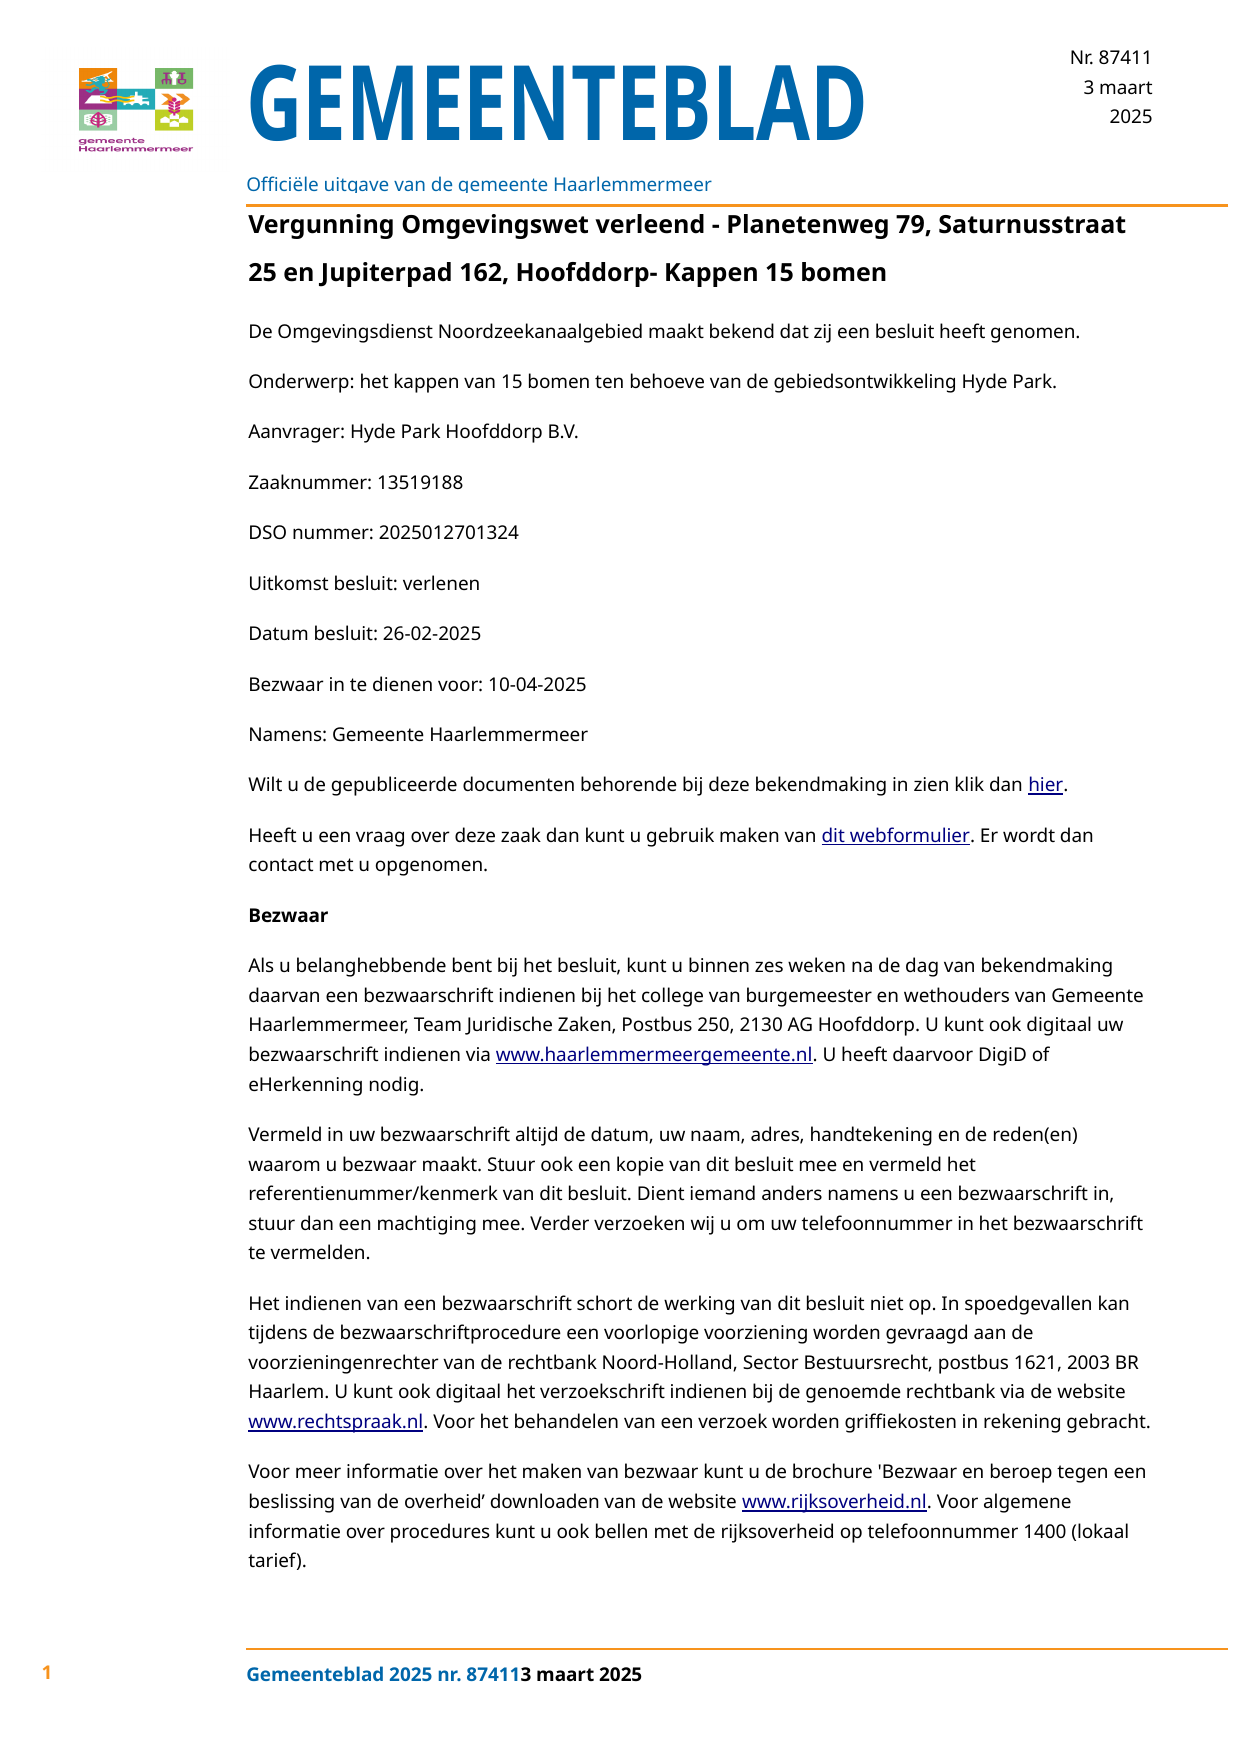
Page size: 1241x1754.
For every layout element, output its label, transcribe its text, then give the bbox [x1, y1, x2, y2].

picture [41, 47, 231, 172]
text Zaaknummer: 13519188 [248, 469, 1152, 495]
text Aanvrager: Hyde Park Hoofddorp B.V. [248, 419, 1152, 444]
text Datum besluit: 26-02-2025 [248, 620, 1152, 646]
text Onderwerp: het kappen van 15 bomen ten behoeve van de gebiedsontwikkeling Hyde Park. [248, 368, 1152, 394]
text Uitkomst besluit: verlenen [248, 570, 1152, 596]
text DSO nummer: 2025012701324 [248, 519, 1152, 545]
text Vermeld in uw bezwaarschrift altijd de datum, uw naam, adres, handtekening en de reden(en) waarom u bezwaar maakt. Stuur ook een kopie van dit besluit mee en vermeld het referentienummer/kenmerk van dit besluit. Dient iemand anders namens u een bezwaarschrift in, stuur dan een machtiging mee. Verder verzoeken wij u om uw telefoonnummer in het bezwaarschrift te vermelden. [248, 1121, 1152, 1265]
text Voor meer informatie over het maken van bezwaar kunt u de brochure 'Bezwaar en beroep tegen een beslissing van de overheid’ downloaden van de website www.rijksoverheid.nl. Voor algemene informatie over procedures kunt u ook bellen met de rijksoverheid op telefoonnummer 1400 (lokaal tarief). [248, 1459, 1152, 1573]
text Bezwaar [248, 902, 1152, 928]
text Bezwaar in te dienen voor: 10-04-2025 [248, 671, 1152, 697]
text Heeft u een vraag over deze zaak dan kunt u gebruik maken van dit webformulier. Er wordt dan contact met u opgenomen. [248, 822, 1152, 877]
text Vergunning Omgevingswet verleend - Planetenweg 79, Saturnusstraat 25 en Jupiterpad 162, Hoofddorp- Kappen 15 bomen [248, 207, 1152, 288]
text De Omgevingsdienst Noordzeekanaalgebied maakt bekend dat zij een besluit heeft genomen. [248, 318, 1152, 344]
text Wilt u de gepubliceerde documenten behorende bij deze bekendmaking in zien klik dan hier. [248, 772, 1152, 797]
text Als u belanghebbende bent bij het besluit, kunt u binnen zes weken na de dag van bekendmaking daarvan een bezwaarschrift indienen bij het college van burgemeester en wethouders van Gemeente Haarlemmermeer, Team Juridische Zaken, Postbus 250, 2130 AG Hoofddorp. U kunt ook digitaal uw bezwaarschrift indienen via www.haarlemmermeergemeente.nl. U heeft daarvoor DigiD of eHerkenning nodig. [248, 952, 1152, 1097]
text Het indienen van een bezwaarschrift schort de werking van dit besluit niet op. In spoedgevallen kan tijdens de bezwaarschriftprocedure een voorlopige voorziening worden gevraagd aan de voorzieningenrechter van de rechtbank Noord-Holland, Sector Bestuursrecht, postbus 1621, 2003 BR Haarlem. U kunt ook digitaal het verzoekschrift indienen bij de genoemde rechtbank via de website www.rechtspraak.nl. Voor het behandelen van een verzoek worden griffiekosten in rekening gebracht. [248, 1290, 1152, 1434]
text Namens: Gemeente Haarlemmermeer [248, 721, 1152, 747]
